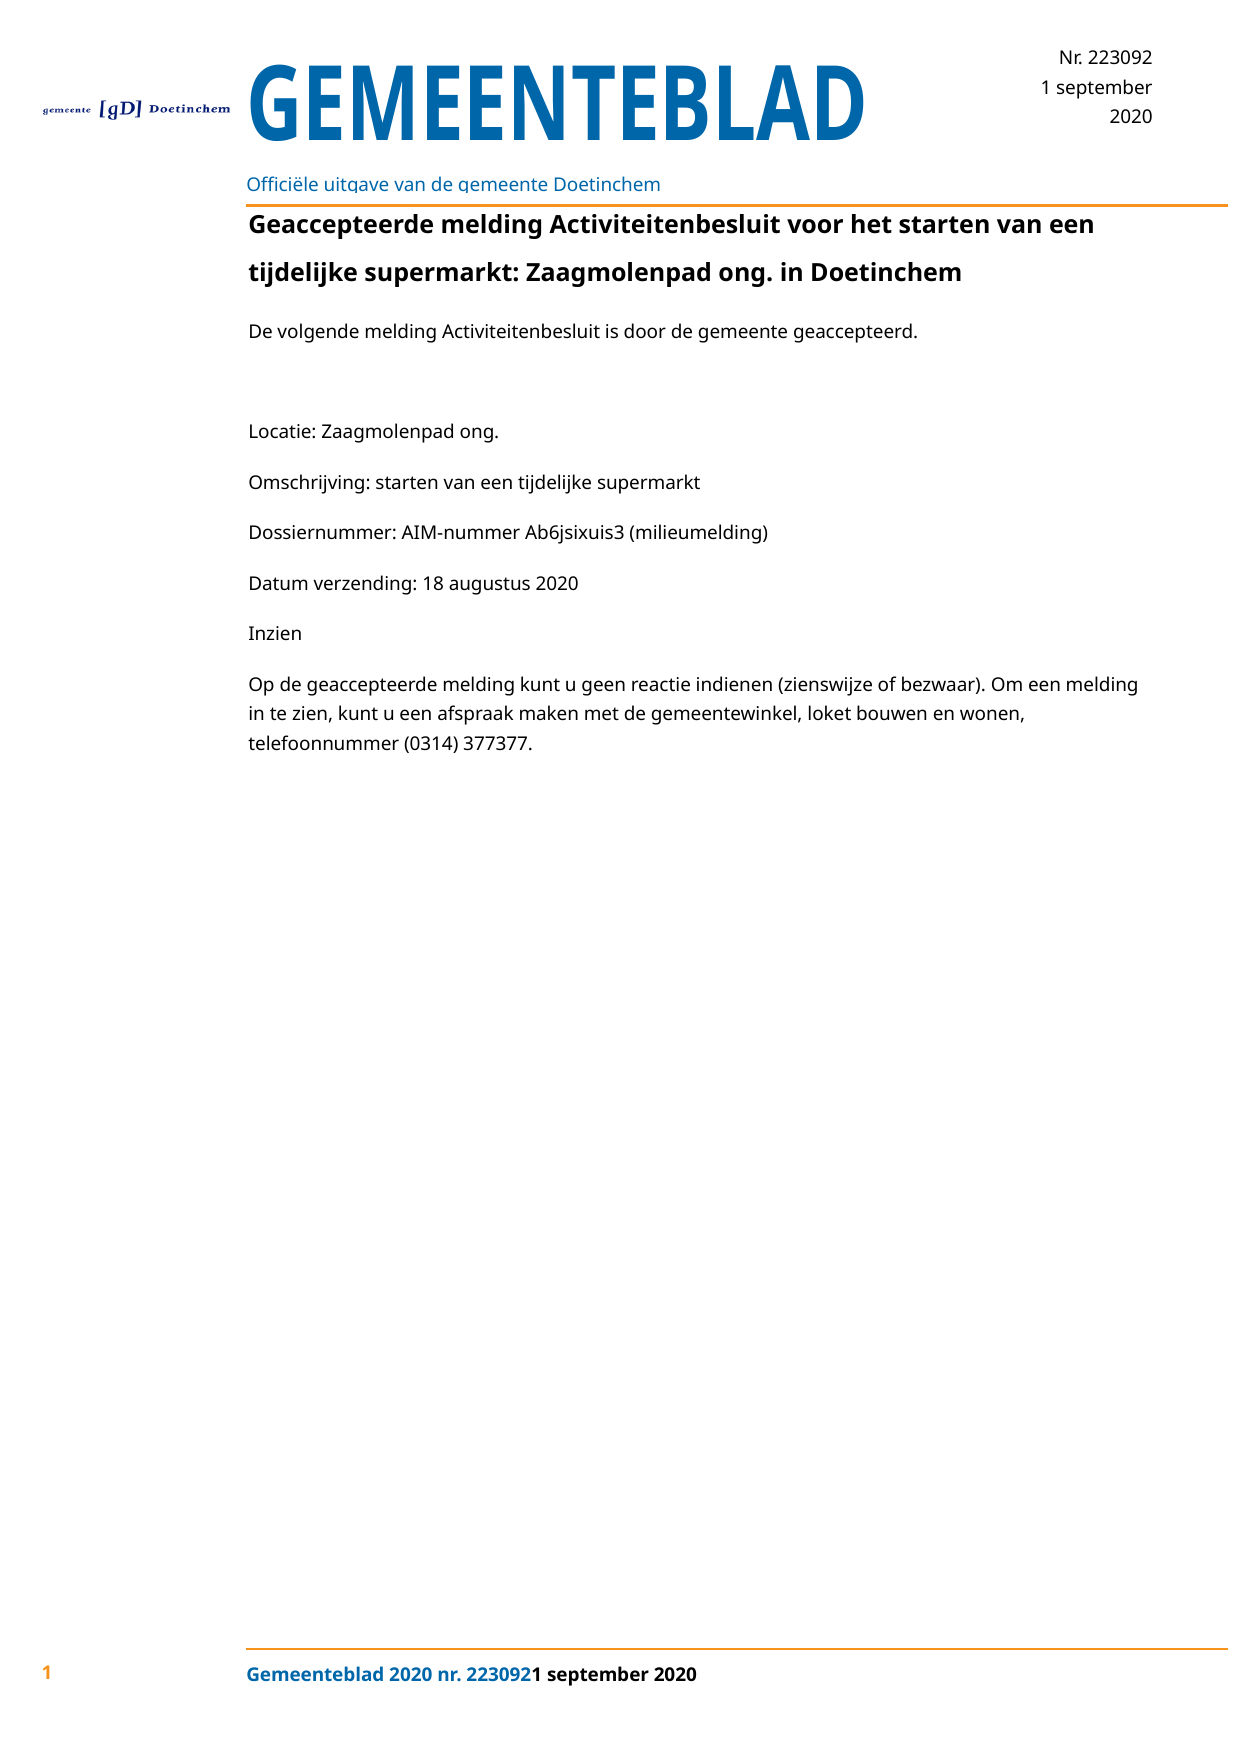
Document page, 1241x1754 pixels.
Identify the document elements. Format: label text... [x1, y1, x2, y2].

text Omschrijving: starten van een tijdelijke supermarkt [248, 469, 1152, 495]
text Op de geaccepteerde melding kunt u geen reactie indienen (zienswijze of bezwaar). Om een melding in te zien, kunt u een afspraak maken met de gemeentewinkel, loket bouwen en wonen, telefoonnummer (0314) 377377. [248, 671, 1152, 756]
text Locatie: Zaagmolenpad ong. [248, 419, 1152, 444]
text Inzien [248, 620, 1152, 646]
text Geaccepteerde melding Activiteitenbesluit voor het starten van een tijdelijke supermarkt: Zaagmolenpad ong. in Doetinchem [248, 207, 1152, 288]
picture [41, 47, 231, 172]
text Datum verzending: 18 augustus 2020 [248, 570, 1152, 596]
text Dossiernummer: AIM-nummer Ab6jsixuis3 (milieumelding) [248, 519, 1152, 545]
text De volgende melding Activiteitenbesluit is door de gemeente geaccepteerd. [248, 318, 1152, 344]
